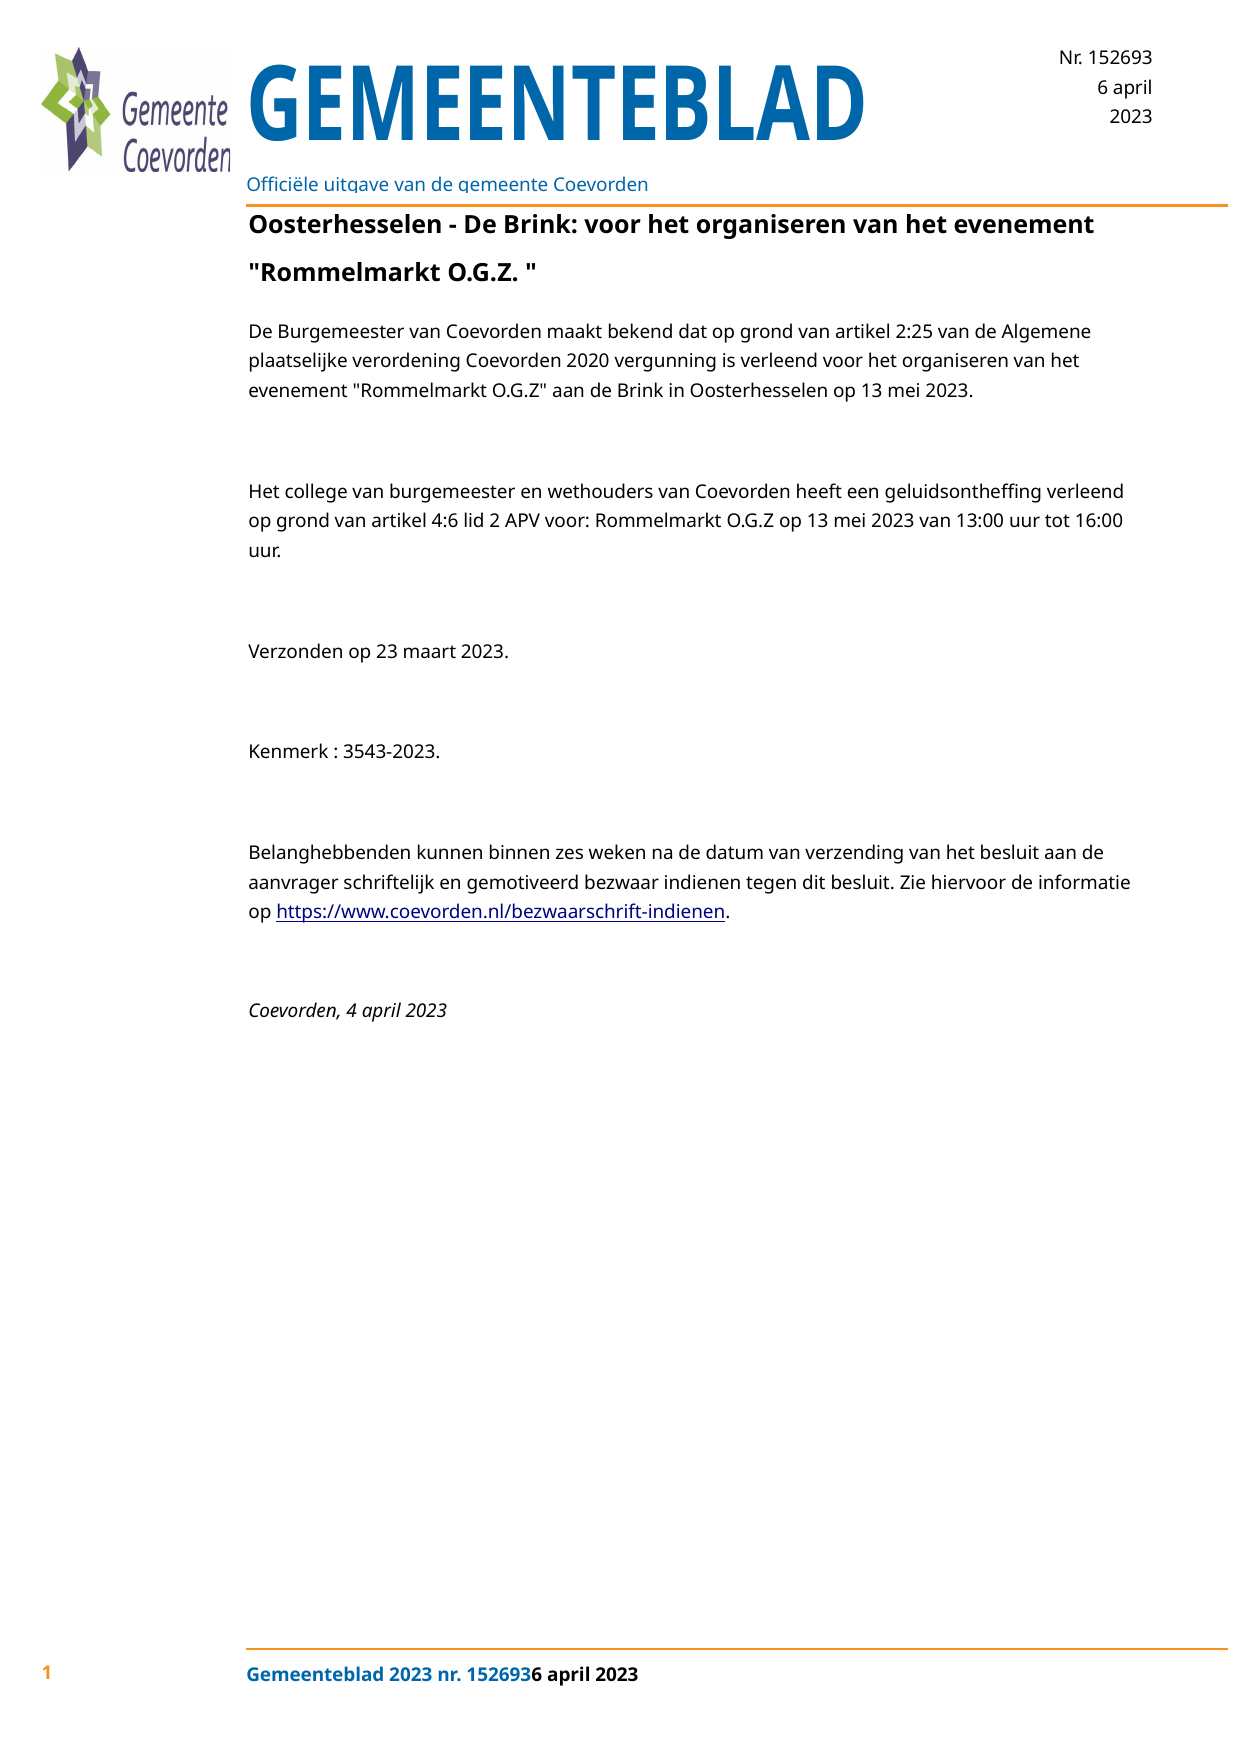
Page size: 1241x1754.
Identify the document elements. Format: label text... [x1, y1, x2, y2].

text Het college van burgemeester en wethouders van Coevorden heeft een geluidsontheffing verleend op grond van artikel 4:6 lid 2 APV voor: Rommelmarkt O.G.Z op 13 mei 2023 van 13:00 uur tot 16:00 uur. [248, 478, 1152, 563]
text Verzonden op 23 maart 2023. [248, 638, 1152, 664]
text De Burgemeester van Coevorden maakt bekend dat op grond van artikel 2:25 van de Algemene plaatselijke verordening Coevorden 2020 vergunning is verleend voor het organiseren van het evenement "Rommelmarkt O.G.Z" aan de Brink in Oosterhesselen op 13 mei 2023. [248, 318, 1152, 403]
text Coevorden, 4 april 2023 [248, 997, 1152, 1023]
text Oosterhesselen - De Brink: voor het organiseren van het evenement "Rommelmarkt O.G.Z. " [248, 207, 1152, 288]
text Belanghebbenden kunnen binnen zes weken na de datum van verzending van het besluit aan de aanvrager schriftelijk en gemotiveerd bezwaar indienen tegen dit besluit. Zie hiervoor de informatie op https://www.coevorden.nl/bezwaarschrift-indienen. [248, 839, 1152, 924]
picture [41, 47, 231, 172]
text Kenmerk : 3543-2023. [248, 739, 1152, 764]
